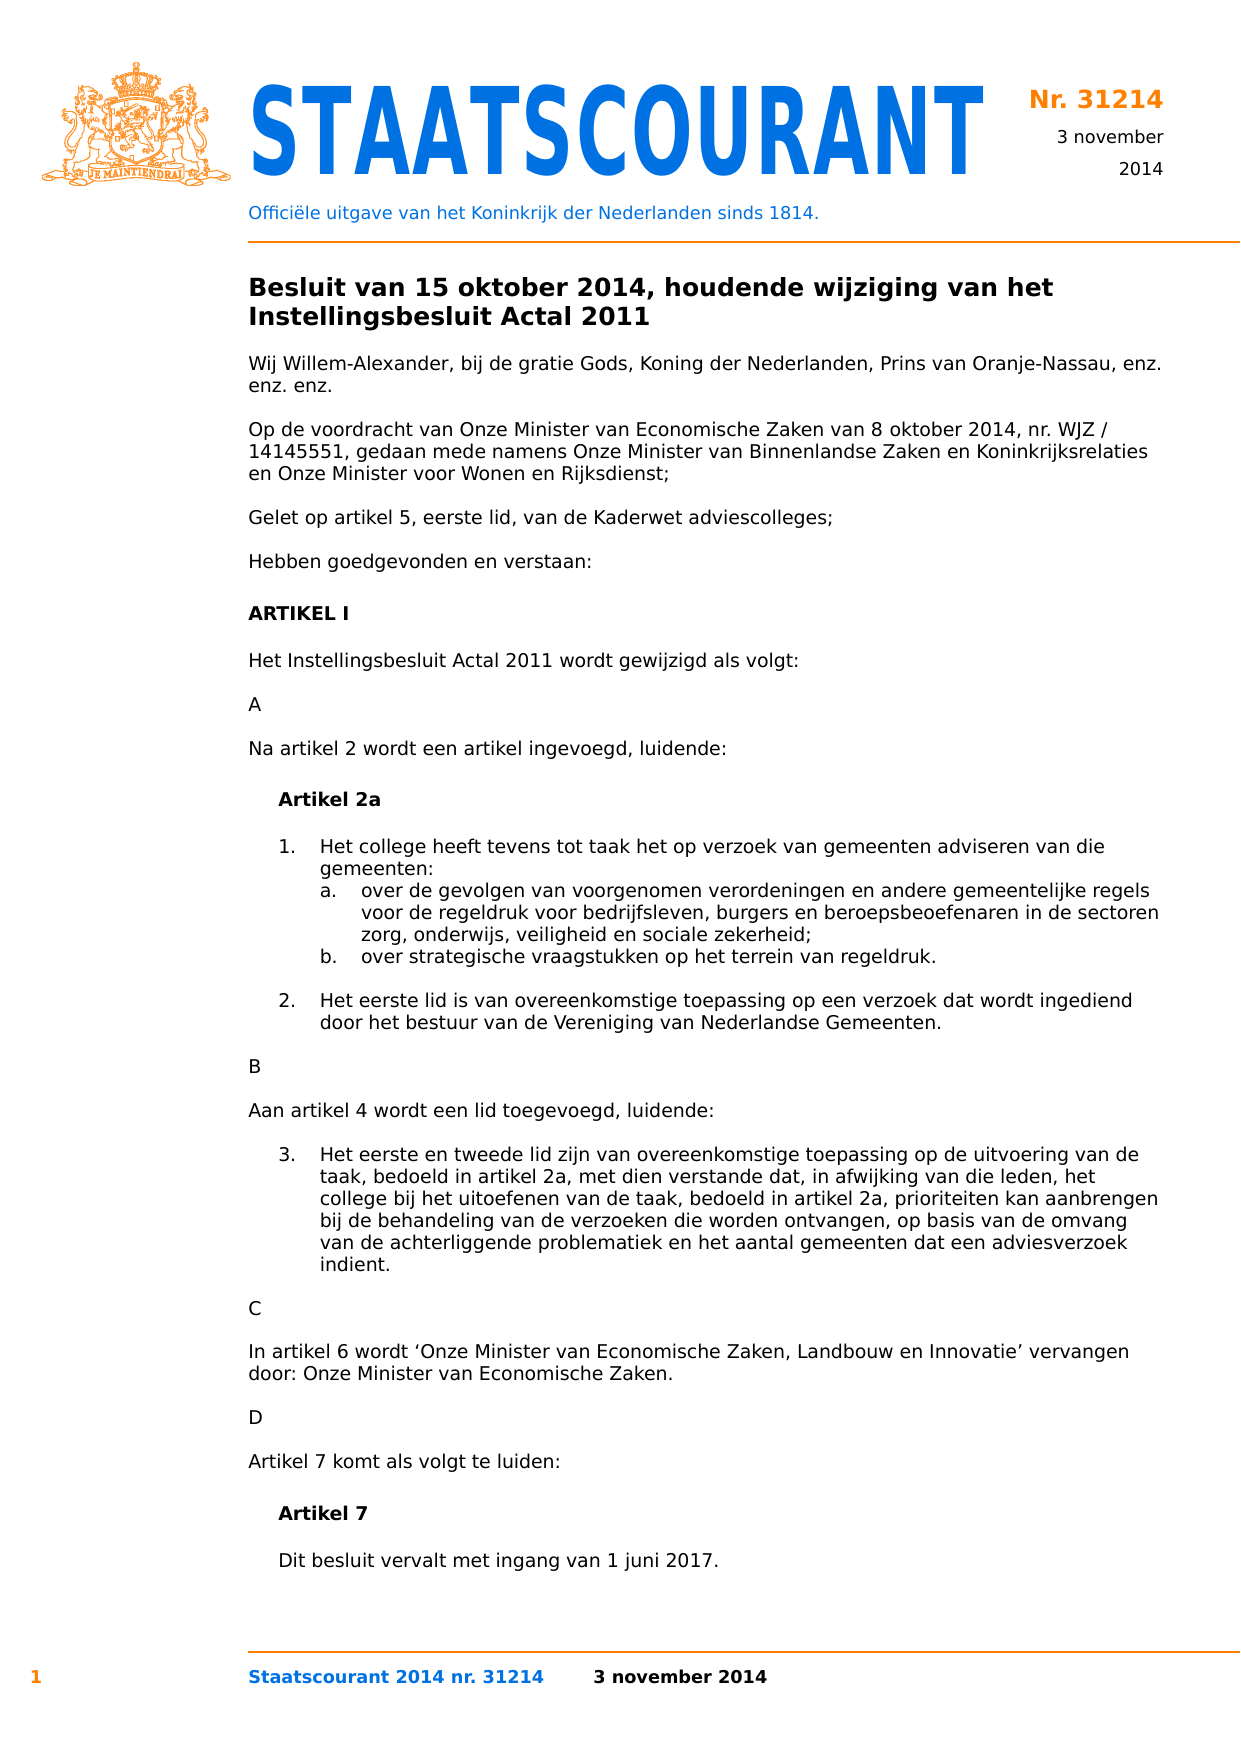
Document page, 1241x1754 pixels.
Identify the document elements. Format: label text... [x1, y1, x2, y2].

text Wij Willem-Alexander, bij de gratie Gods, Koning der Nederlanden, Prins van Oranje-Nassau, enz. enz. enz. [248, 353, 1163, 397]
text 1. Het college heeft tevens tot taak het op verzoek van gemeenten adviseren van die gemeenten: [278, 836, 1163, 880]
table_header [25, 62, 248, 241]
text a. over de gevolgen van voorgenomen verordeningen en andere gemeentelijke regels voor de regeldruk voor bedrijfsleven, burgers en beroepsbeoefenaren in de sectoren zorg, onderwijs, veiligheid en sociale zekerheid; [319, 880, 1163, 946]
subtitle ARTIKEL I [248, 603, 1163, 625]
subtitle Besluit van 15 oktober 2014, houdende wijziging van het Instellingsbesluit Actal 2011 [248, 273, 1163, 331]
text 2. Het eerste lid is van overeenkomstige toepassing op een verzoek dat wordt ingediend door het bestuur van de Vereniging van Nederlandse Gemeenten. [278, 990, 1163, 1034]
text In artikel 6 wordt ‘Onze Minister van Economische Zaken, Landbouw en Innovatie’ vervangen door: Onze Minister van Economische Zaken. [248, 1341, 1163, 1385]
text Na artikel 2 wordt een artikel ingevoegd, luidende: [248, 737, 1163, 759]
text Het Instellingsbesluit Actal 2011 wordt gewijzigd als volgt: [248, 650, 1163, 672]
text b. over strategische vraagstukken op het terrein van regeldruk. [319, 946, 1163, 968]
subtitle Artikel 7 [278, 1503, 1163, 1525]
table_cell Officiële uitgave van het Koninkrijk der Nederlanden sinds 1814. [248, 203, 1240, 241]
text Op de voordracht van Onze Minister van Economische Zaken van 8 oktober 2014, nr. WJZ / 14145551, gedaan mede namens Onze Minister van Binnenlandse Zaken en Koninkrijksrelaties en Onze Minister voor Wonen en Rijksdienst; [248, 419, 1163, 485]
table_header STAATSCOURANT [248, 62, 998, 203]
text Hebben goedgevonden en verstaan: [248, 551, 1163, 573]
text D [248, 1407, 1163, 1429]
text B [248, 1056, 1163, 1078]
text Gelet op artikel 5, eerste lid, van de Kaderwet adviescolleges; [248, 507, 1163, 529]
text Artikel 7 komt als volgt te luiden: [248, 1451, 1163, 1473]
text C [248, 1297, 1163, 1319]
text Dit besluit vervalt met ingang van 1 juni 2017. [278, 1550, 1163, 1572]
text 3. Het eerste en tweede lid zijn van overeenkomstige toepassing op de uitvoering van de taak, bedoeld in artikel 2a, met dien verstande dat, in afwijking van die leden, het college bij het uitoefenen van de taak, bedoeld in artikel 2a, prioriteiten kan aanbrengen bij de behandeling van de verzoeken die worden ontvangen, op basis van de omvang van de achterliggende problematiek en het aantal gemeenten dat een adviesverzoek indient. [278, 1144, 1163, 1276]
table_header Nr. 31214 [998, 62, 1240, 121]
table_cell 2014 [998, 153, 1240, 203]
table_cell 3 november [998, 121, 1240, 153]
text Aan artikel 4 wordt een lid toegevoegd, luidende: [248, 1100, 1163, 1122]
picture [41, 62, 231, 186]
subtitle Artikel 2a [278, 789, 1163, 811]
text A [248, 693, 1163, 716]
